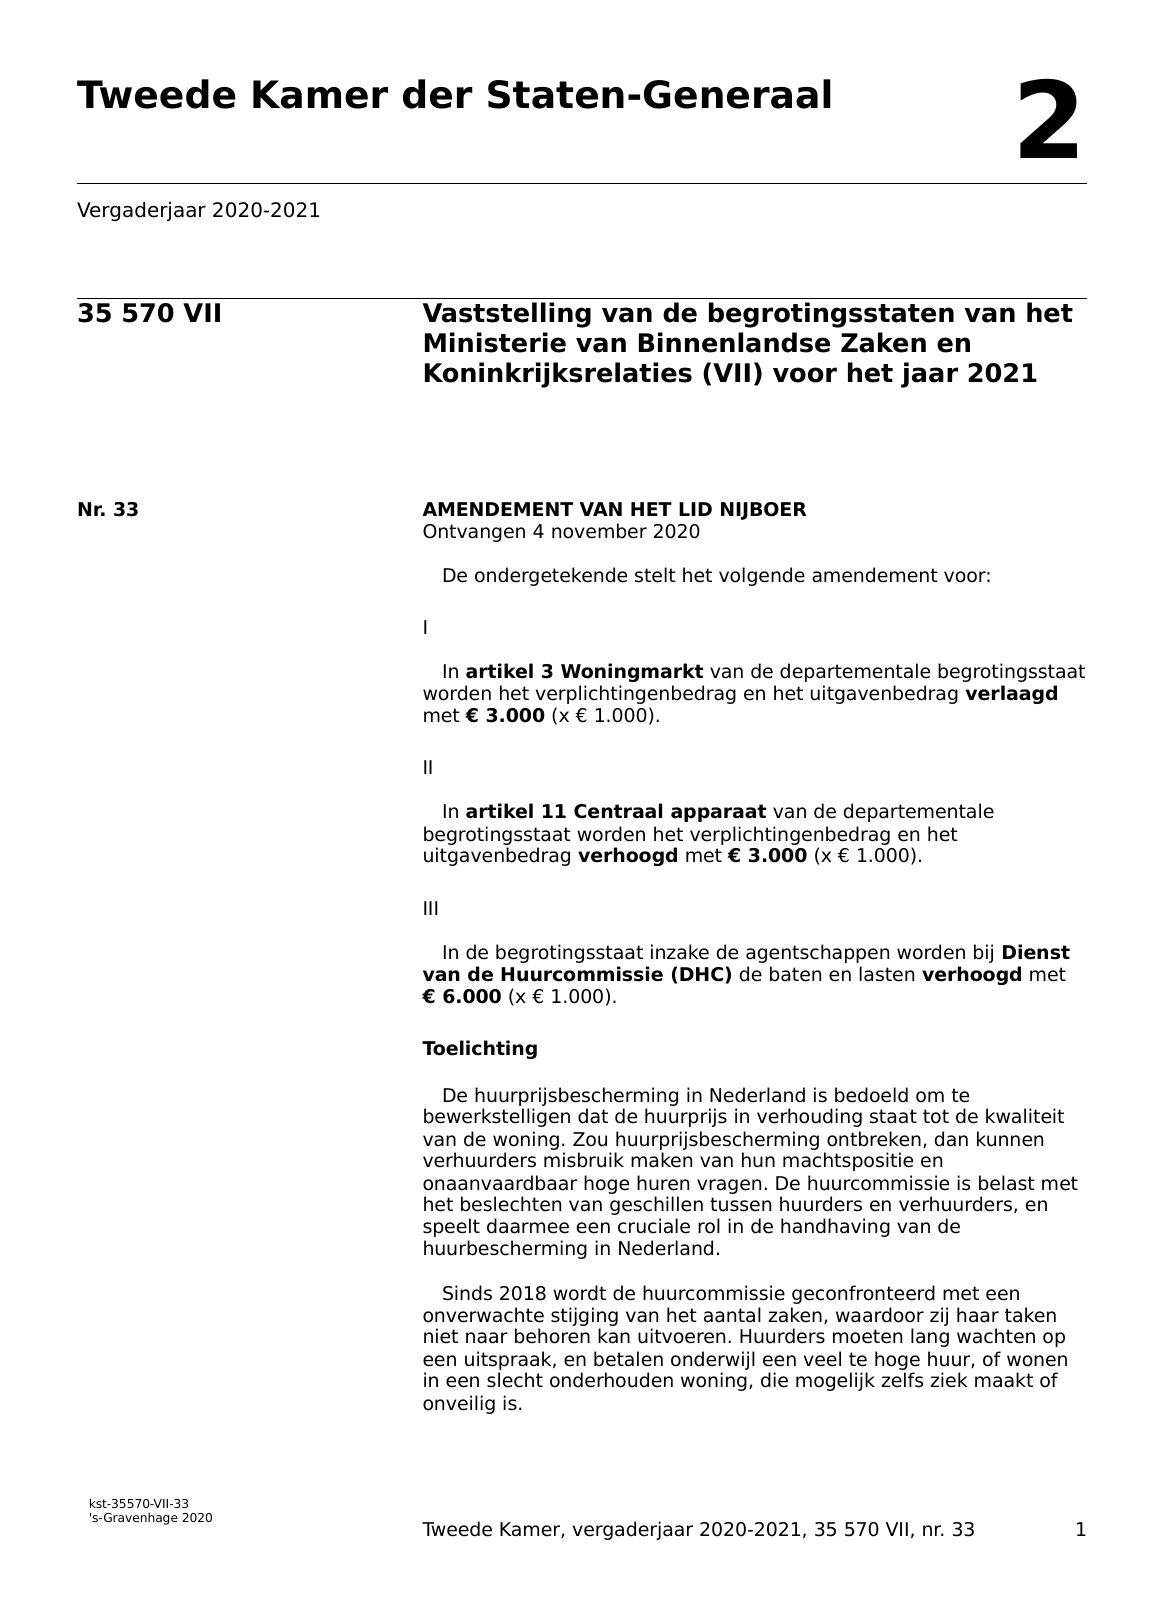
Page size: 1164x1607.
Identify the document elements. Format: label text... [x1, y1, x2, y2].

subtitle 35 570 VII Vaststelling van de begrotingsstaten van het Ministerie van Binnenlandse Zaken en Koninkrijksrelaties (VII) voor het jaar 2021 [77, 299, 1087, 388]
subtitle II [422, 757, 1087, 779]
text kst-35570-VII-33 [88, 1497, 323, 1511]
text 's-Gravenhage 2020 [88, 1511, 323, 1525]
subtitle Nr. 33 AMENDEMENT VAN HET LID NIJBOER [77, 499, 1087, 521]
text In de begrotingsstaat inzake de agentschappen worden bij Dienst van de Huurcommissie (DHC) de baten en lasten verhoogd met € 6.000 (x € 1.000). [422, 942, 1087, 1007]
text Sinds 2018 wordt de huurcommissie geconfronteerd met een onverwachte stijging van het aantal zaken, waardoor zij haar taken niet naar behoren kan uitvoeren. Huurders moeten lang wachten op een uitspraak, en betalen onderwijl een veel te hoge huur, of wonen in een slecht onderhouden woning, die mogelijk zelfs ziek maakt of onveilig is. [422, 1282, 1087, 1414]
text De ondergetekende stelt het volgende amendement voor: [422, 565, 1087, 587]
table_cell Vergaderjaar 2020-2021 [77, 184, 1087, 298]
subtitle III [422, 897, 1087, 919]
subtitle I [422, 617, 1087, 639]
text In artikel 3 Woningmarkt van de departementale begrotingsstaat worden het verplichtingenbedrag en het uitgavenbedrag verlaagd met € 3.000 (x € 1.000). [422, 661, 1087, 727]
subtitle Toelichting [422, 1037, 1087, 1059]
table_header 2 [886, 59, 1087, 183]
text Ontvangen 4 november 2020 [422, 521, 1087, 543]
table_header Tweede Kamer der Staten-Generaal [77, 59, 886, 183]
text De huurprijsbescherming in Nederland is bedoeld om te bewerkstelligen dat de huurprijs in verhouding staat tot de kwaliteit van de woning. Zou huurprijsbescherming ontbreken, dan kunnen verhuurders misbruik maken van hun machtspositie en onaanvaardbaar hoge huren vragen. De huurcommissie is belast met het beslechten van geschillen tussen huurders en verhuurders, en speelt daarmee een cruciale rol in de handhaving van de huurbescherming in Nederland. [422, 1084, 1087, 1260]
text In artikel 11 Centraal apparaat van de departementale begrotingsstaat worden het verplichtingenbedrag en het uitgavenbedrag verhoogd met € 3.000 (x € 1.000). [422, 801, 1087, 867]
